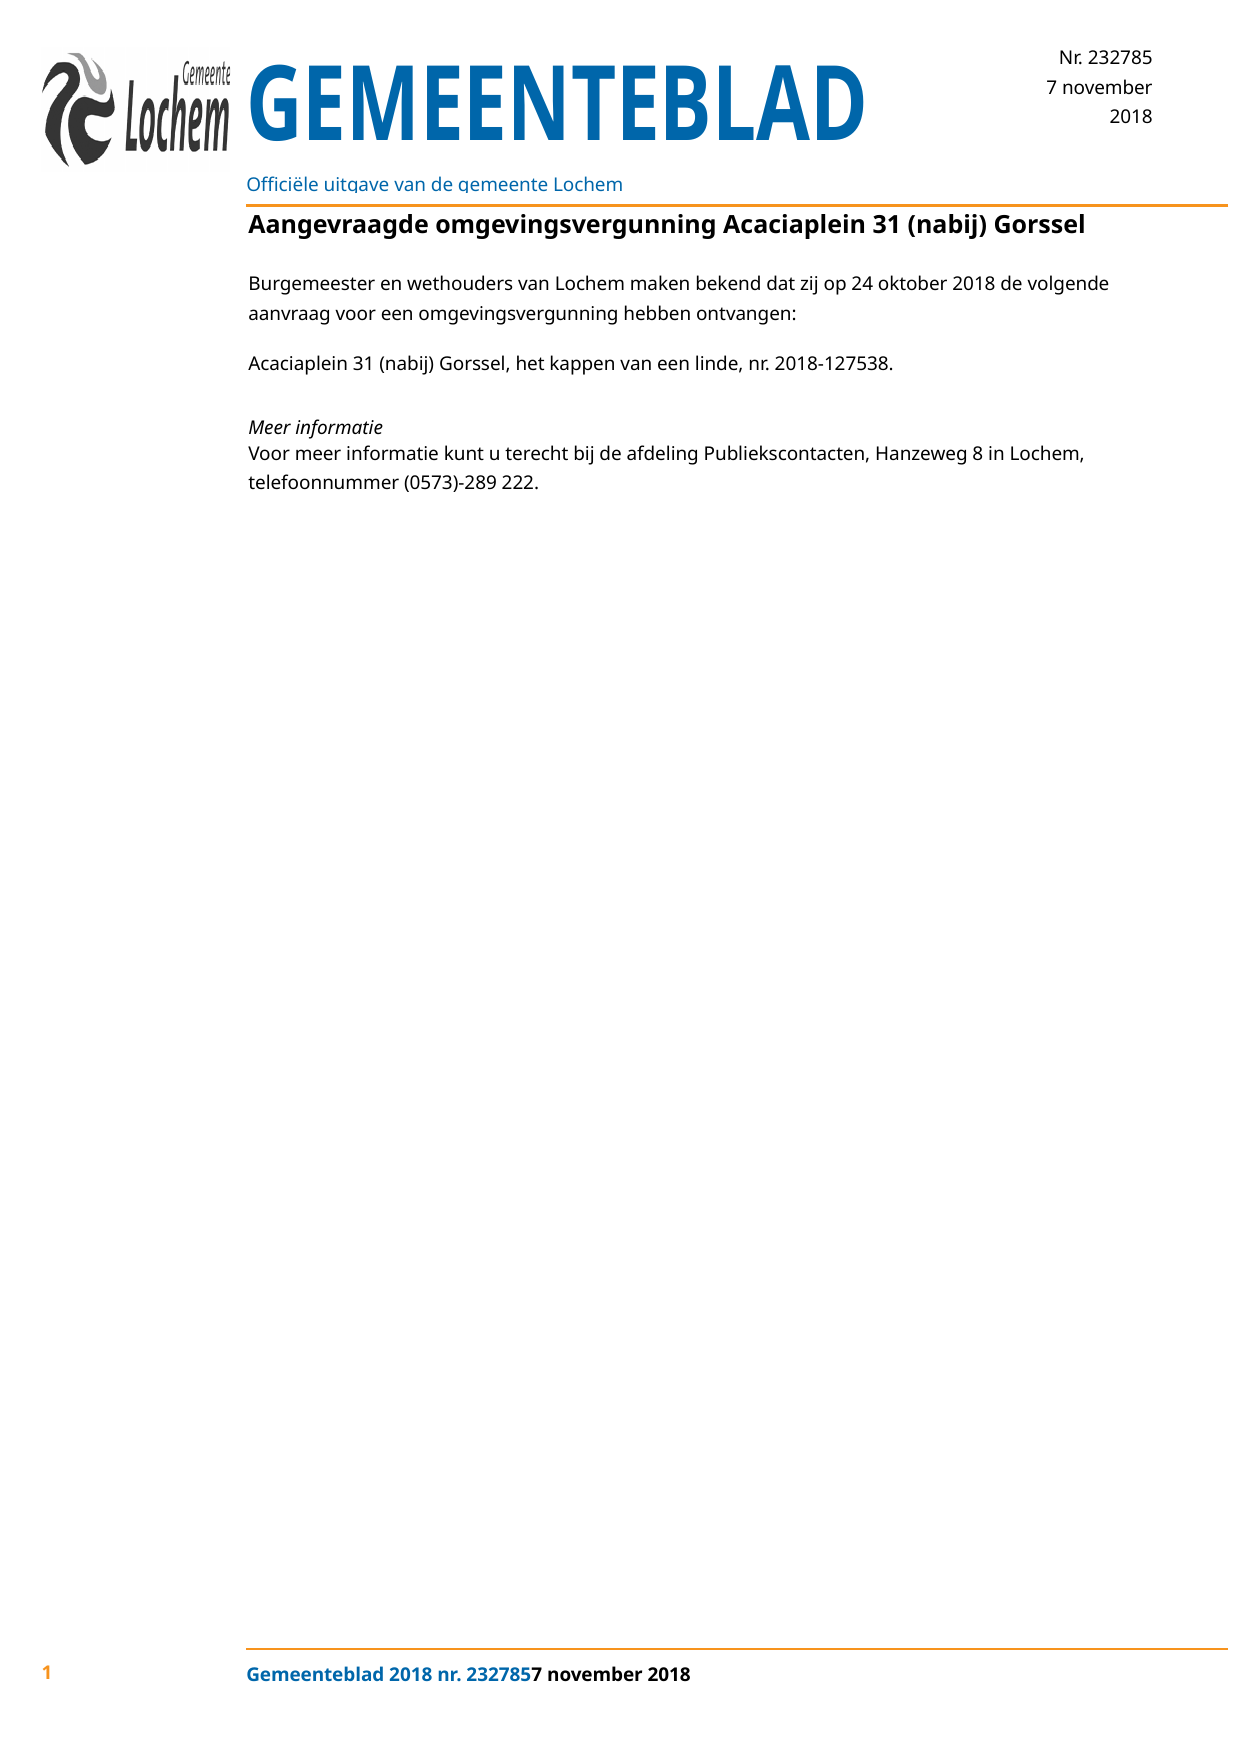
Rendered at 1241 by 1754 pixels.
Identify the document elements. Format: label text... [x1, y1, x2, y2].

text Meer informatie [248, 414, 1152, 440]
text Aangevraagde omgevingsvergunning Acaciaplein 31 (nabij) Gorssel [248, 207, 1152, 241]
text Burgemeester en wethouders van Lochem maken bekend dat zij op 24 oktober 2018 de volgende aanvraag voor een omgevingsvergunning hebben ontvangen: [248, 270, 1152, 326]
text Acaciaplein 31 (nabij) Gorssel, het kappen van een linde, nr. 2018-127538. [248, 350, 1152, 376]
picture [41, 47, 231, 172]
text Voor meer informatie kunt u terecht bij de afdeling Publiekscontacten, Hanzeweg 8 in Lochem, telefoonnummer (0573)-289 222. [248, 440, 1152, 495]
